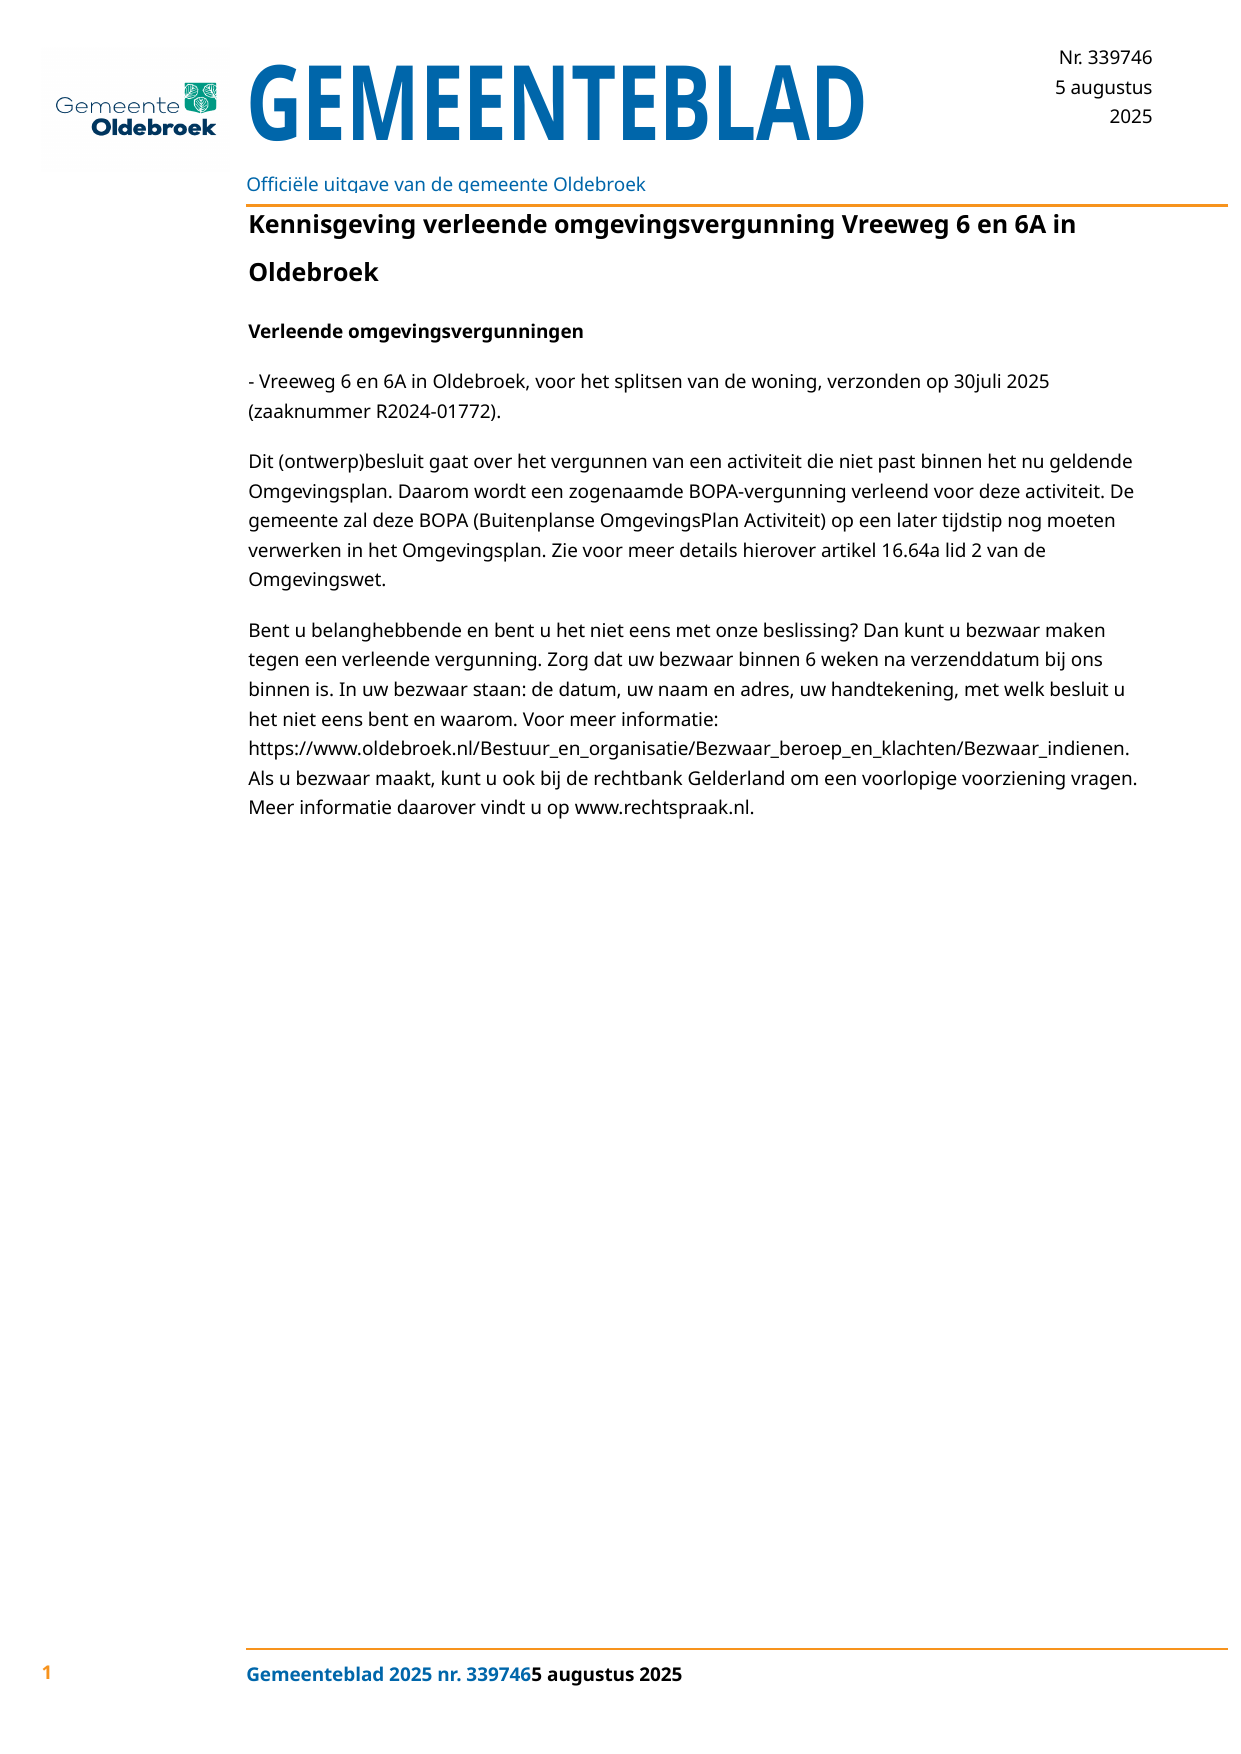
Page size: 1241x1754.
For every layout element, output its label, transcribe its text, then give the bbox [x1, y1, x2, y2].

text Verleende omgevingsvergunningen [248, 318, 1152, 344]
text Bent u belanghebbende en bent u het niet eens met onze beslissing? Dan kunt u bezwaar maken tegen een verleende vergunning. Zorg dat uw bezwaar binnen 6 weken na verzenddatum bij ons binnen is. In uw bezwaar staan: de datum, uw naam en adres, uw handtekening, met welk besluit u het niet eens bent en waarom. Voor meer informatie: https://www.oldebroek.nl/Bestuur_en_organisatie/Bezwaar_beroep_en_klachten/Bezwaar_indienen. Als u bezwaar maakt, kunt u ook bij de rechtbank Gelderland om een voorlopige voorziening vragen. Meer informatie daarover vindt u op www.rechtspraak.nl. [248, 617, 1152, 820]
picture [41, 47, 231, 172]
text Dit (ontwerp)besluit gaat over het vergunnen van een activiteit die niet past binnen het nu geldende Omgevingsplan. Daarom wordt een zogenaamde BOPA-vergunning verleend voor deze activiteit. De gemeente zal deze BOPA (Buitenplanse OmgevingsPlan Activiteit) op een later tijdstip nog moeten verwerken in het Omgevingsplan. Zie voor meer details hierover artikel 16.64a lid 2 van de Omgevingswet. [248, 448, 1152, 592]
text Kennisgeving verleende omgevingsvergunning Vreeweg 6 en 6A in Oldebroek [248, 207, 1152, 288]
text - Vreeweg 6 en 6A in Oldebroek, voor het splitsen van de woning, verzonden op 30juli 2025 (zaaknummer R2024-01772). [248, 368, 1152, 424]
